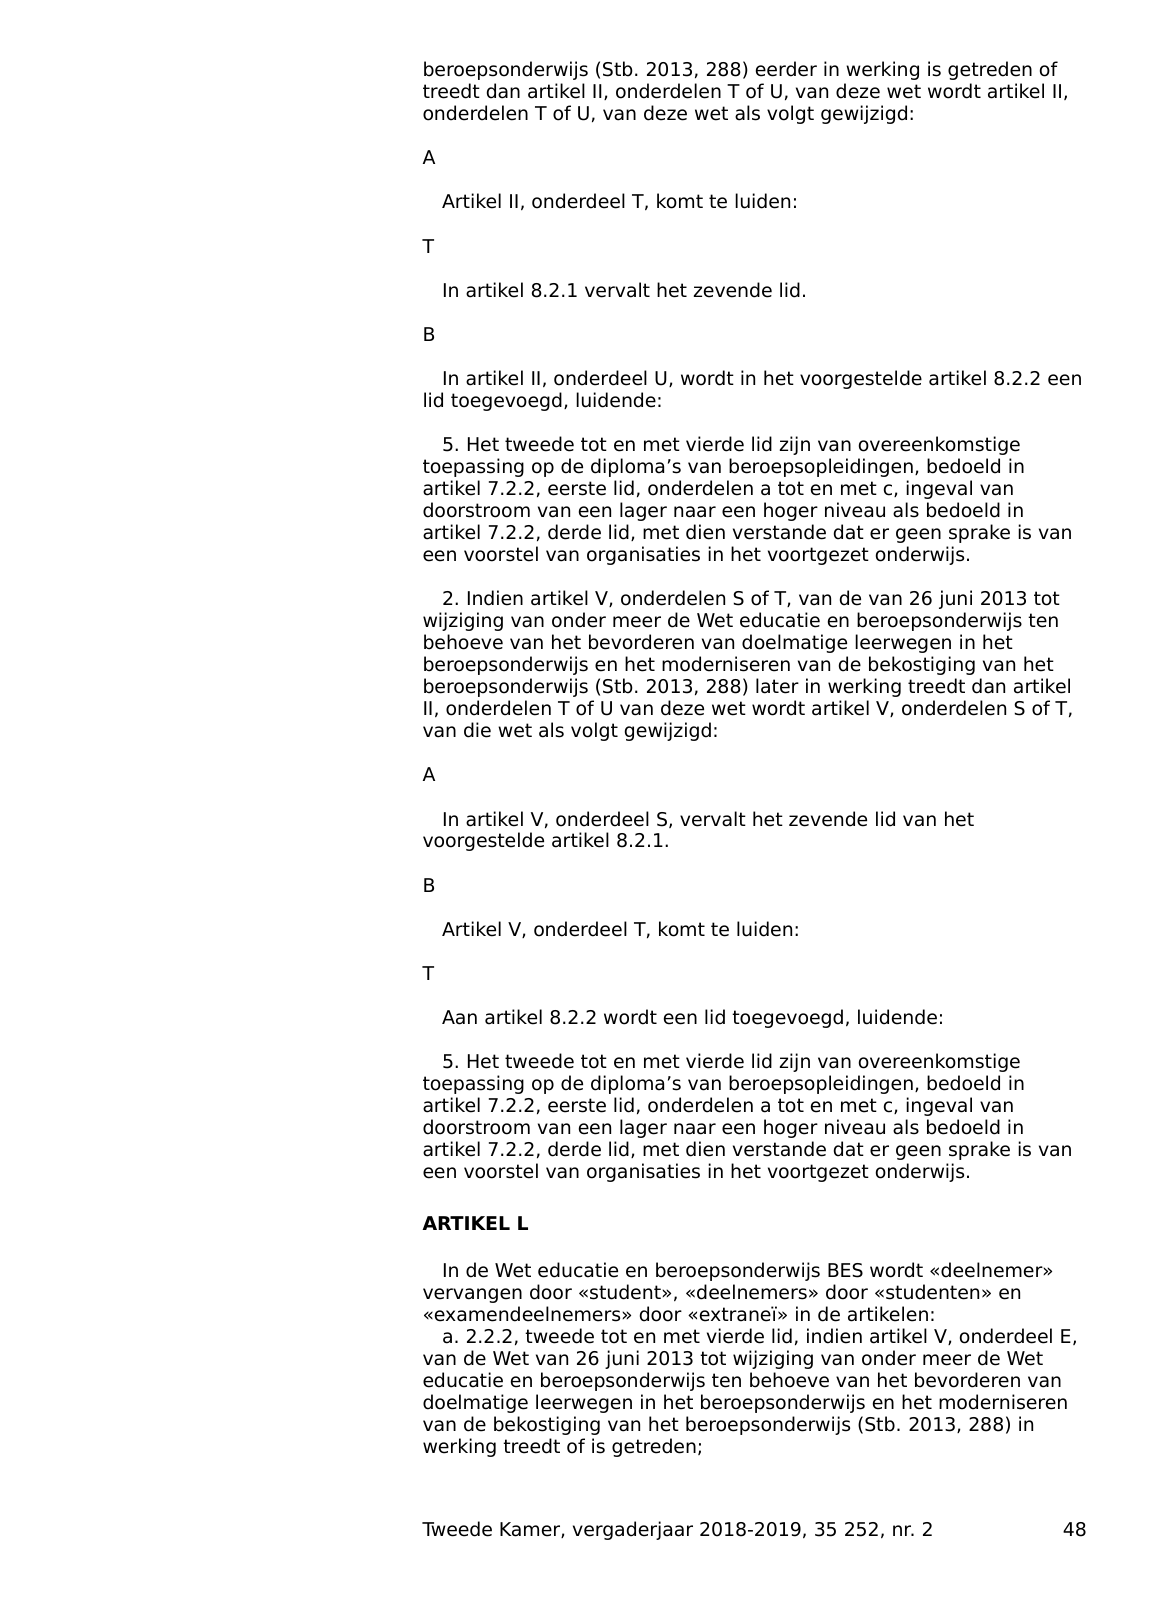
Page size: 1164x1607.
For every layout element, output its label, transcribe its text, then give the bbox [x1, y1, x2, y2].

text Aan artikel 8.2.2 wordt een lid toegevoegd, luidende: [422, 1007, 1087, 1029]
text 2. Indien artikel V, onderdelen S of T, van de van 26 juni 2013 tot wijziging van onder meer de Wet educatie en beroepsonderwijs ten behoeve van het bevorderen van doelmatige leerwegen in het beroepsonderwijs en het moderniseren van de bekostiging van het beroepsonderwijs (Stb. 2013, 288) later in werking treedt dan artikel II, onderdelen T of U van deze wet wordt artikel V, onderdelen S of T, van die wet als volgt gewijzigd: [422, 588, 1087, 742]
text A [422, 764, 1087, 786]
text In artikel II, onderdeel U, wordt in het voorgestelde artikel 8.2.2 een lid toegevoegd, luidende: [422, 368, 1087, 412]
text 5. Het tweede tot en met vierde lid zijn van overeenkomstige toepassing op de diploma’s van beroepsopleidingen, bedoeld in artikel 7.2.2, eerste lid, onderdelen a tot en met c, ingeval van doorstroom van een lager naar een hoger niveau als bedoeld in artikel 7.2.2, derde lid, met dien verstande dat er geen sprake is van een voorstel van organisaties in het voortgezet onderwijs. [422, 1051, 1087, 1183]
text Artikel V, onderdeel T, komt te luiden: [422, 919, 1087, 941]
text In de Wet educatie en beroepsonderwijs BES wordt «deelnemer» vervangen door «student», «deelnemers» door «studenten» en «examendeelnemers» door «extraneï» in de artikelen: [422, 1260, 1087, 1326]
text a. 2.2.2, tweede tot en met vierde lid, indien artikel V, onderdeel E, van de Wet van 26 juni 2013 tot wijziging van onder meer de Wet educatie en beroepsonderwijs ten behoeve van het bevorderen van doelmatige leerwegen in het beroepsonderwijs en het moderniseren van de bekostiging van het beroepsonderwijs (Stb. 2013, 288) in werking treedt of is getreden; [422, 1326, 1087, 1458]
text A [422, 147, 1087, 169]
text B [422, 874, 1087, 897]
text T [422, 963, 1087, 985]
text B [422, 324, 1087, 346]
text 5. Het tweede tot en met vierde lid zijn van overeenkomstige toepassing op de diploma’s van beroepsopleidingen, bedoeld in artikel 7.2.2, eerste lid, onderdelen a tot en met c, ingeval van doorstroom van een lager naar een hoger niveau als bedoeld in artikel 7.2.2, derde lid, met dien verstande dat er geen sprake is van een voorstel van organisaties in het voortgezet onderwijs. [422, 434, 1087, 566]
subtitle ARTIKEL L [422, 1213, 1087, 1235]
text Artikel II, onderdeel T, komt te luiden: [422, 191, 1087, 213]
text In artikel V, onderdeel S, vervalt het zevende lid van het voorgestelde artikel 8.2.1. [422, 808, 1087, 852]
text In artikel 8.2.1 vervalt het zevende lid. [422, 280, 1087, 302]
text beroepsonderwijs (Stb. 2013, 288) eerder in werking is getreden of treedt dan artikel II, onderdelen T of U, van deze wet wordt artikel II, onderdelen T of U, van deze wet als volgt gewijzigd: [422, 59, 1087, 125]
text T [422, 236, 1087, 257]
